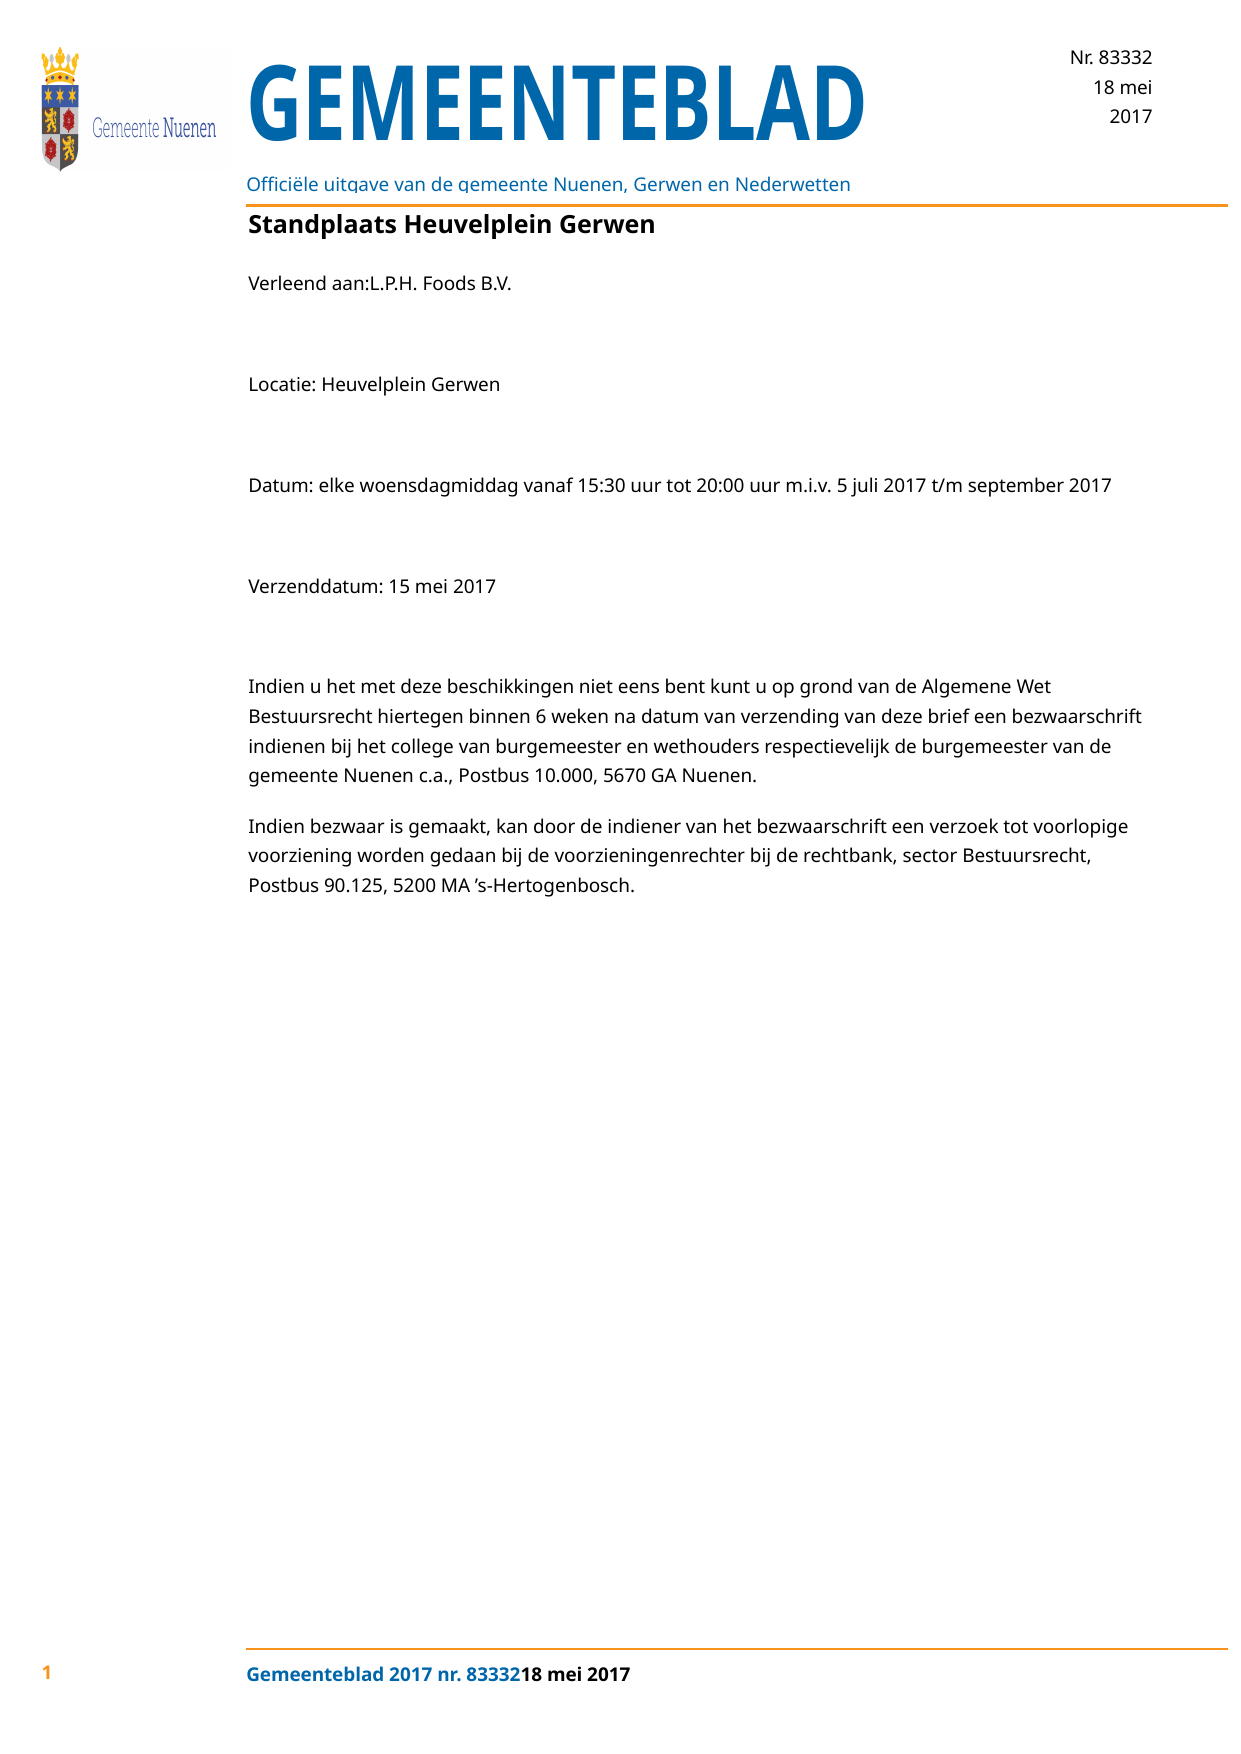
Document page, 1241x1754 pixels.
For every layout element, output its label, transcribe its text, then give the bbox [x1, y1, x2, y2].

picture [41, 47, 231, 172]
text Indien u het met deze beschikkingen niet eens bent kunt u op grond van de Algemene Wet Bestuursrecht hiertegen binnen 6 weken na datum van verzending van deze brief een bezwaarschrift indienen bij het college van burgemeester en wethouders respectievelijk de burgemeester van de gemeente Nuenen c.a., Postbus 10.000, 5670 GA Nuenen. [248, 674, 1152, 788]
text Locatie: Heuvelplein Gerwen [248, 371, 1152, 397]
text Indien bezwaar is gemaakt, kan door de indiener van het bezwaarschrift een verzoek tot voorlopige voorziening worden gedaan bij de voorzieningenrechter bij de rechtbank, sector Bestuursrecht, Postbus 90.125, 5200 MA ’s-Hertogenbosch. [248, 813, 1152, 898]
text Datum: elke woensdagmiddag vanaf 15:30 uur tot 20:00 uur m.i.v. 5 juli 2017 t/m september 2017 [248, 472, 1152, 498]
text Verleend aan:L.P.H. Foods B.V. [248, 270, 1152, 296]
text Verzenddatum: 15 mei 2017 [248, 573, 1152, 598]
text Standplaats Heuvelplein Gerwen [248, 207, 1152, 241]
